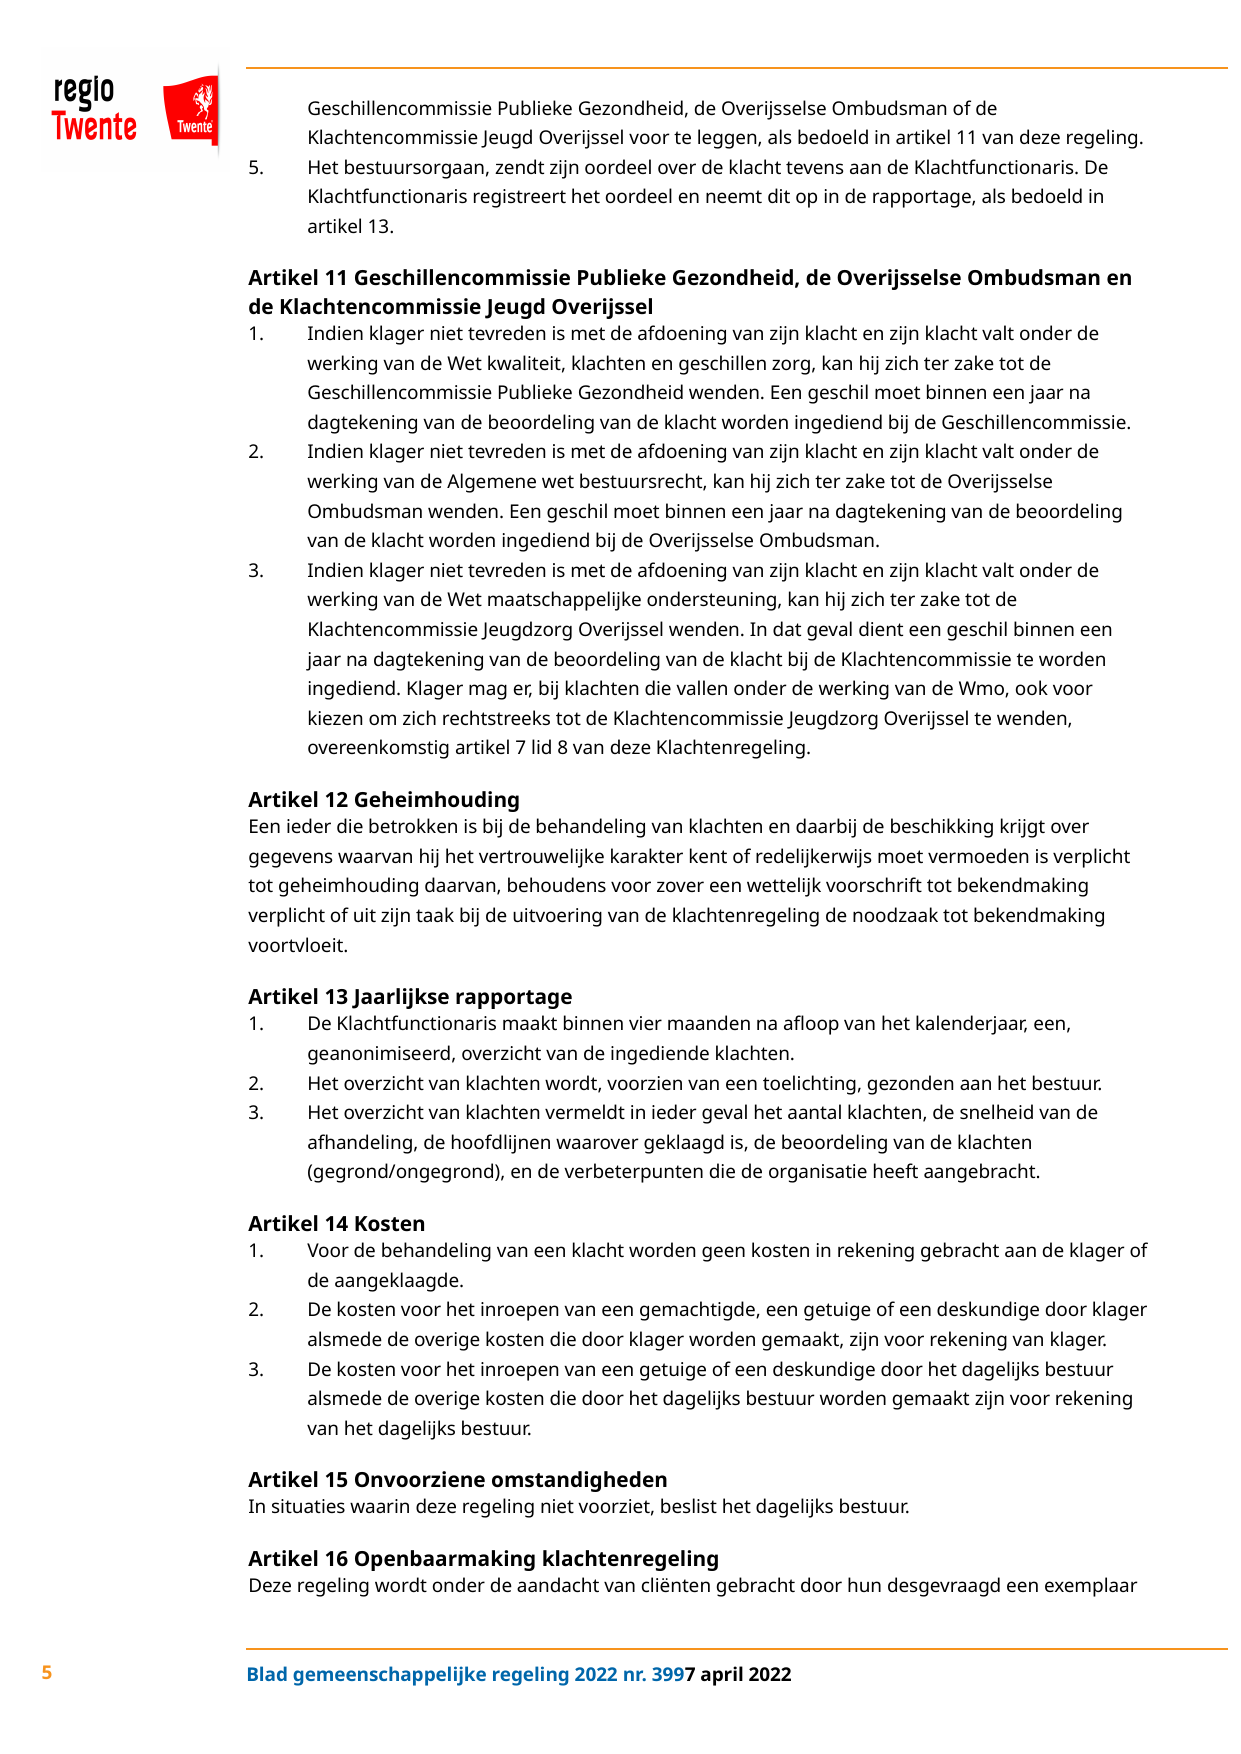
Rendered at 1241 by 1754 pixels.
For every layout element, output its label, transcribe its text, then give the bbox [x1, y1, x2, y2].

list Indien klager niet tevreden is met de afdoening van zijn klacht en zijn klacht valt onder de werking van de Wet maatschappelijke ondersteuning, kan hij zich ter zake tot de Klachtencommissie Jeugdzorg Overijssel wenden. In dat geval dient een geschil binnen een jaar na dagtekening van de beoordeling van de klacht bij de Klachtencommissie te worden ingediend. Klager mag er, bij klachten die vallen onder de werking van de Wmo, ook voor kiezen om zich rechtstreeks tot de Klachtencommissie Jeugdzorg Overijssel te wenden, overeenkomstig artikel 7 lid 8 van deze Klachtenregeling. [248, 557, 1152, 760]
list Het bestuursorgaan, zendt zijn oordeel over de klacht tevens aan de Klachtfunctionaris. De Klachtfunctionaris registreert het oordeel en neemt dit op in de rapportage, als bedoeld in artikel 13. [248, 154, 1152, 239]
list Geschillencommissie Publieke Gezondheid, de Overijsselse Ombudsman of de Klachtencommissie Jeugd Overijssel voor te leggen, als bedoeld in artikel 11 van deze regeling. [248, 95, 1152, 150]
text Artikel 13 Jaarlijkse rapportage [248, 982, 1152, 1011]
text Artikel 11 Geschillencommissie Publieke Gezondheid, de Overijsselse Ombudsman en de Klachtencommissie Jeugd Overijssel [248, 263, 1152, 320]
list Indien klager niet tevreden is met de afdoening van zijn klacht en zijn klacht valt onder de werking van de Wet kwaliteit, klachten en geschillen zorg, kan hij zich ter zake tot de Geschillencommissie Publieke Gezondheid wenden. Een geschil moet binnen een jaar na dagtekening van de beoordeling van de klacht worden ingediend bij de Geschillencommissie. [248, 320, 1152, 435]
picture [41, 47, 231, 172]
list Het overzicht van klachten wordt, voorzien van een toelichting, gezonden aan het bestuur. [248, 1070, 1152, 1096]
list De kosten voor het inroepen van een getuige of een deskundige door het dagelijks bestuur alsmede de overige kosten die door het dagelijks bestuur worden gemaakt zijn voor rekening van het dagelijks bestuur. [248, 1356, 1152, 1441]
text Artikel 15 Onvoorziene omstandigheden [248, 1465, 1152, 1494]
text In situaties waarin deze regeling niet voorziet, beslist het dagelijks bestuur. [248, 1494, 1152, 1519]
text Artikel 12 Geheimhouding [248, 785, 1152, 813]
text Deze regeling wordt onder de aandacht van cliënten gebracht door hun desgevraagd een exemplaar [248, 1573, 1152, 1598]
list De kosten voor het inroepen van een gemachtigde, een getuige of een deskundige door klager alsmede de overige kosten die door klager worden gemaakt, zijn voor rekening van klager. [248, 1297, 1152, 1352]
list Indien klager niet tevreden is met de afdoening van zijn klacht en zijn klacht valt onder de werking van de Algemene wet bestuursrecht, kan hij zich ter zake tot de Overijsselse Ombudsman wenden. Een geschil moet binnen een jaar na dagtekening van de beoordeling van de klacht worden ingediend bij de Overijsselse Ombudsman. [248, 439, 1152, 553]
list De Klachtfunctionaris maakt binnen vier maanden na afloop van het kalenderjaar, een, geanonimiseerd, overzicht van de ingediende klachten. [248, 1011, 1152, 1066]
list Het overzicht van klachten vermeldt in ieder geval het aantal klachten, de snelheid van de afhandeling, de hoofdlijnen waarover geklaagd is, de beoordeling van de klachten (gegrond/ongegrond), en de verbeterpunten die de organisatie heeft aangebracht. [248, 1099, 1152, 1184]
list Voor de behandeling van een klacht worden geen kosten in rekening gebracht aan de klager of de aangeklaagde. [248, 1237, 1152, 1293]
text Een ieder die betrokken is bij de behandeling van klachten en daarbij de beschikking krijgt over gegevens waarvan hij het vertrouwelijke karakter kent of redelijkerwijs moet vermoeden is verplicht tot geheimhouding daarvan, behoudens voor zover een wettelijk voorschrift tot bekendmaking verplicht of uit zijn taak bij de uitvoering van de klachtenregeling de noodzaak tot bekendmaking voortvloeit. [248, 813, 1152, 957]
text Artikel 14 Kosten [248, 1209, 1152, 1237]
text Artikel 16 Openbaarmaking klachtenregeling [248, 1544, 1152, 1573]
